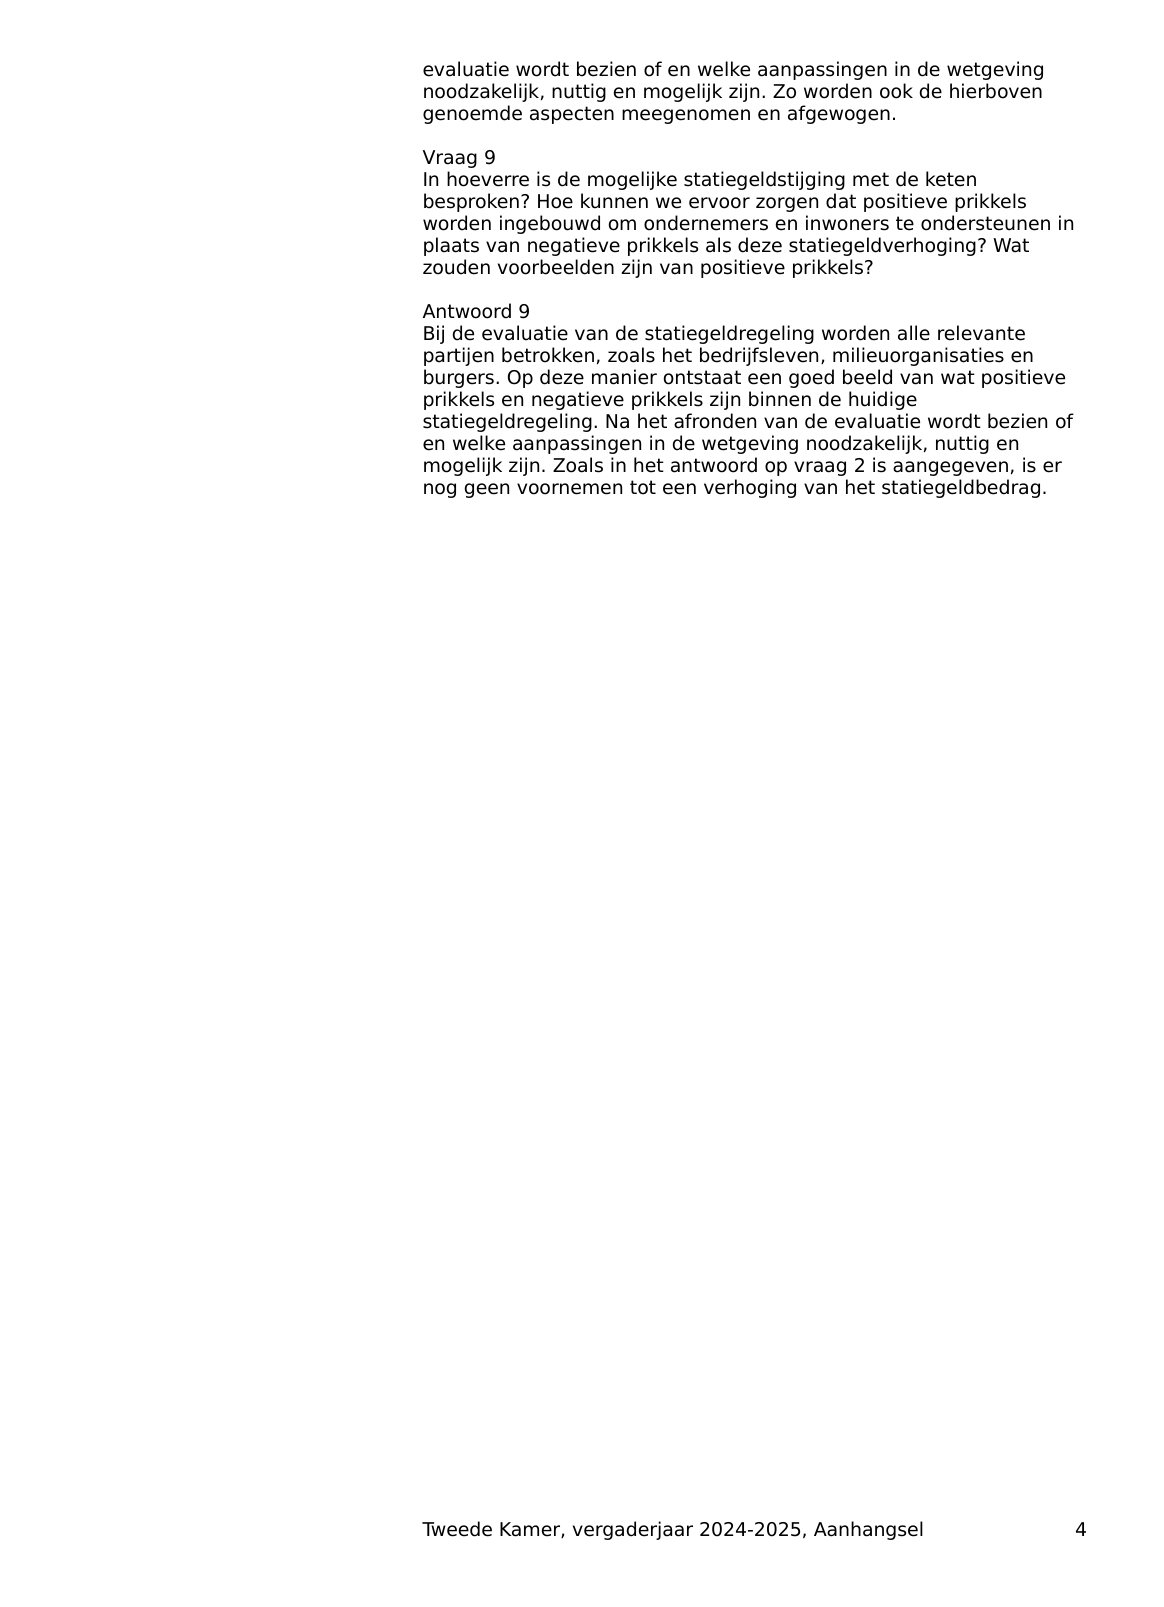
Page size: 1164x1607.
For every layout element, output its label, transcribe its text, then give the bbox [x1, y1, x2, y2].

text evaluatie wordt bezien of en welke aanpassingen in de wetgeving noodzakelijk, nuttig en mogelijk zijn. Zo worden ook de hierboven genoemde aspecten meegenomen en afgewogen. [422, 59, 1087, 125]
text In hoeverre is de mogelijke statiegeldstijging met de keten besproken? Hoe kunnen we ervoor zorgen dat positieve prikkels worden ingebouwd om ondernemers en inwoners te ondersteunen in plaats van negatieve prikkels als deze statiegeldverhoging? Wat zouden voorbeelden zijn van positieve prikkels? [422, 169, 1087, 279]
text Antwoord 9 [422, 301, 1087, 323]
text Bij de evaluatie van de statiegeldregeling worden alle relevante partijen betrokken, zoals het bedrijfsleven, milieuorganisaties en burgers. Op deze manier ontstaat een goed beeld van wat positieve prikkels en negatieve prikkels zijn binnen de huidige statiegeldregeling. Na het afronden van de evaluatie wordt bezien of en welke aanpassingen in de wetgeving noodzakelijk, nuttig en mogelijk zijn. Zoals in het antwoord op vraag 2 is aangegeven, is er nog geen voornemen tot een verhoging van het statiegeldbedrag. [422, 323, 1087, 499]
text Vraag 9 [422, 147, 1087, 169]
